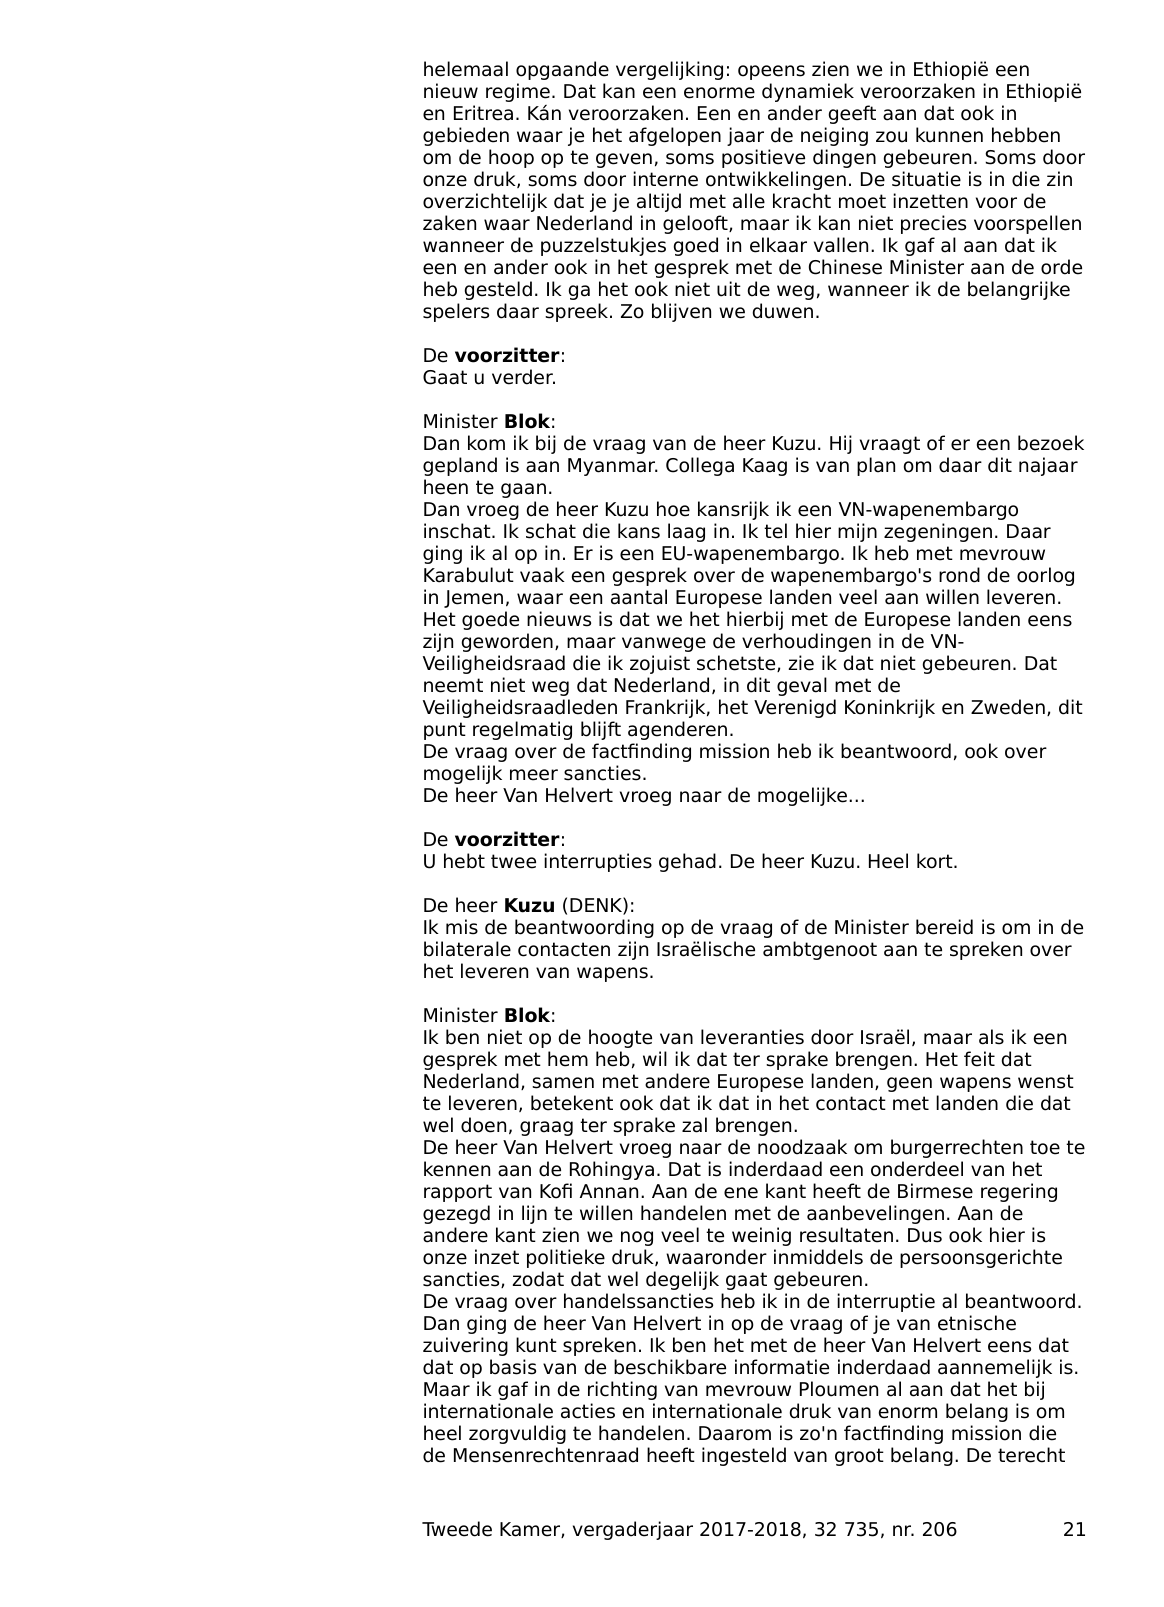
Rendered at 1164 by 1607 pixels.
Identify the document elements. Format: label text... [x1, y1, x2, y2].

text Dan ging de heer Van Helvert in op de vraag of je van etnische zuivering kunt spreken. Ik ben het met de heer Van Helvert eens dat dat op basis van de beschikbare informatie inderdaad aannemelijk is. Maar ik gaf in de richting van mevrouw Ploumen al aan dat het bij internationale acties en internationale druk van enorm belang is om heel zorgvuldig te handelen. Daarom is zo'n factfinding mission die de Mensenrechtenraad heeft ingesteld van groot belang. De terecht [422, 1313, 1087, 1467]
text Minister Blok: [422, 1005, 1087, 1027]
text De heer Van Helvert vroeg naar de mogelijke... [422, 785, 1087, 807]
text De voorzitter: [422, 829, 1087, 851]
text De vraag over de factfinding mission heb ik beantwoord, ook over mogelijk meer sancties. [422, 741, 1087, 785]
text Ik ben niet op de hoogte van leveranties door Israël, maar als ik een gesprek met hem heb, wil ik dat ter sprake brengen. Het feit dat Nederland, samen met andere Europese landen, geen wapens wenst te leveren, betekent ook dat ik dat in het contact met landen die dat wel doen, graag ter sprake zal brengen. [422, 1027, 1087, 1137]
text Gaat u verder. [422, 367, 1087, 389]
text De heer Van Helvert vroeg naar de noodzaak om burgerrechten toe te kennen aan de Rohingya. Dat is inderdaad een onderdeel van het rapport van Kofi Annan. Aan de ene kant heeft de Birmese regering gezegd in lijn te willen handelen met de aanbevelingen. Aan de andere kant zien we nog veel te weinig resultaten. Dus ook hier is onze inzet politieke druk, waaronder inmiddels de persoonsgerichte sancties, zodat dat wel degelijk gaat gebeuren. [422, 1137, 1087, 1291]
text Minister Blok: [422, 411, 1087, 433]
text De voorzitter: [422, 345, 1087, 367]
text Dan vroeg de heer Kuzu hoe kansrijk ik een VN-wapenembargo inschat. Ik schat die kans laag in. Ik tel hier mijn zegeningen. Daar ging ik al op in. Er is een EU-wapenembargo. Ik heb met mevrouw Karabulut vaak een gesprek over de wapenembargo's rond de oorlog in Jemen, waar een aantal Europese landen veel aan willen leveren. Het goede nieuws is dat we het hierbij met de Europese landen eens zijn geworden, maar vanwege de verhoudingen in de VN-Veiligheidsraad die ik zojuist schetste, zie ik dat niet gebeuren. Dat neemt niet weg dat Nederland, in dit geval met de Veiligheidsraadleden Frankrijk, het Verenigd Koninkrijk en Zweden, dit punt regelmatig blijft agenderen. [422, 499, 1087, 741]
text U hebt twee interrupties gehad. De heer Kuzu. Heel kort. [422, 851, 1087, 873]
text helemaal opgaande vergelijking: opeens zien we in Ethiopië een nieuw regime. Dat kan een enorme dynamiek veroorzaken in Ethiopië en Eritrea. Kán veroorzaken. Een en ander geeft aan dat ook in gebieden waar je het afgelopen jaar de neiging zou kunnen hebben om de hoop op te geven, soms positieve dingen gebeuren. Soms door onze druk, soms door interne ontwikkelingen. De situatie is in die zin overzichtelijk dat je je altijd met alle kracht moet inzetten voor de zaken waar Nederland in gelooft, maar ik kan niet precies voorspellen wanneer de puzzelstukjes goed in elkaar vallen. Ik gaf al aan dat ik een en ander ook in het gesprek met de Chinese Minister aan de orde heb gesteld. Ik ga het ook niet uit de weg, wanneer ik de belangrijke spelers daar spreek. Zo blijven we duwen. [422, 59, 1087, 323]
text De vraag over handelssancties heb ik in de interruptie al beantwoord. [422, 1291, 1087, 1313]
text Dan kom ik bij de vraag van de heer Kuzu. Hij vraagt of er een bezoek gepland is aan Myanmar. Collega Kaag is van plan om daar dit najaar heen te gaan. [422, 433, 1087, 499]
text De heer Kuzu (DENK): [422, 895, 1087, 917]
text Ik mis de beantwoording op de vraag of de Minister bereid is om in de bilaterale contacten zijn Israëlische ambtgenoot aan te spreken over het leveren van wapens. [422, 917, 1087, 983]
